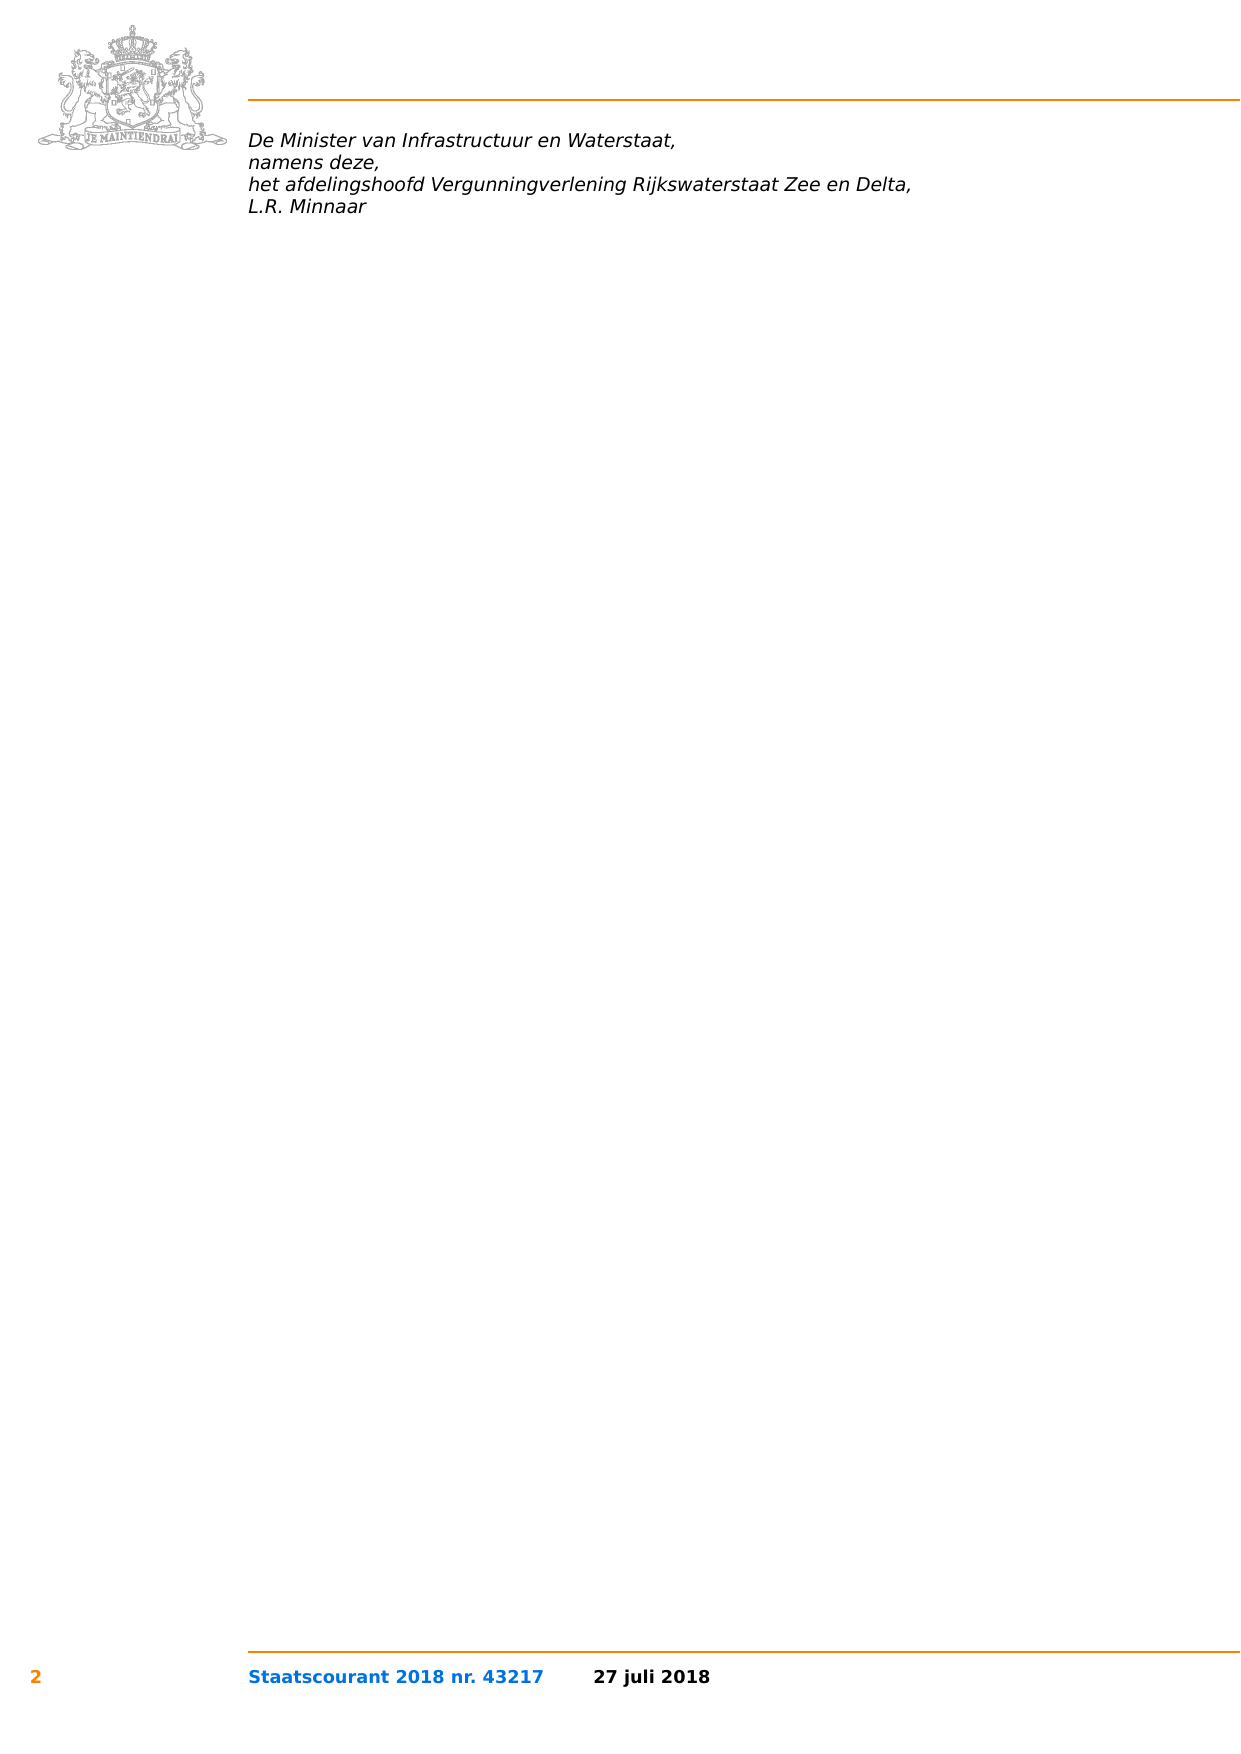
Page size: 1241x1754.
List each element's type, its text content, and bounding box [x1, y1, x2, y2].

text De Minister van Infrastructuur en Waterstaat, namens deze, het afdelingshoofd Vergunningverlening Rijkswaterstaat Zee en Delta, L.R. Minnaar [248, 130, 1163, 218]
picture [38, 25, 227, 150]
